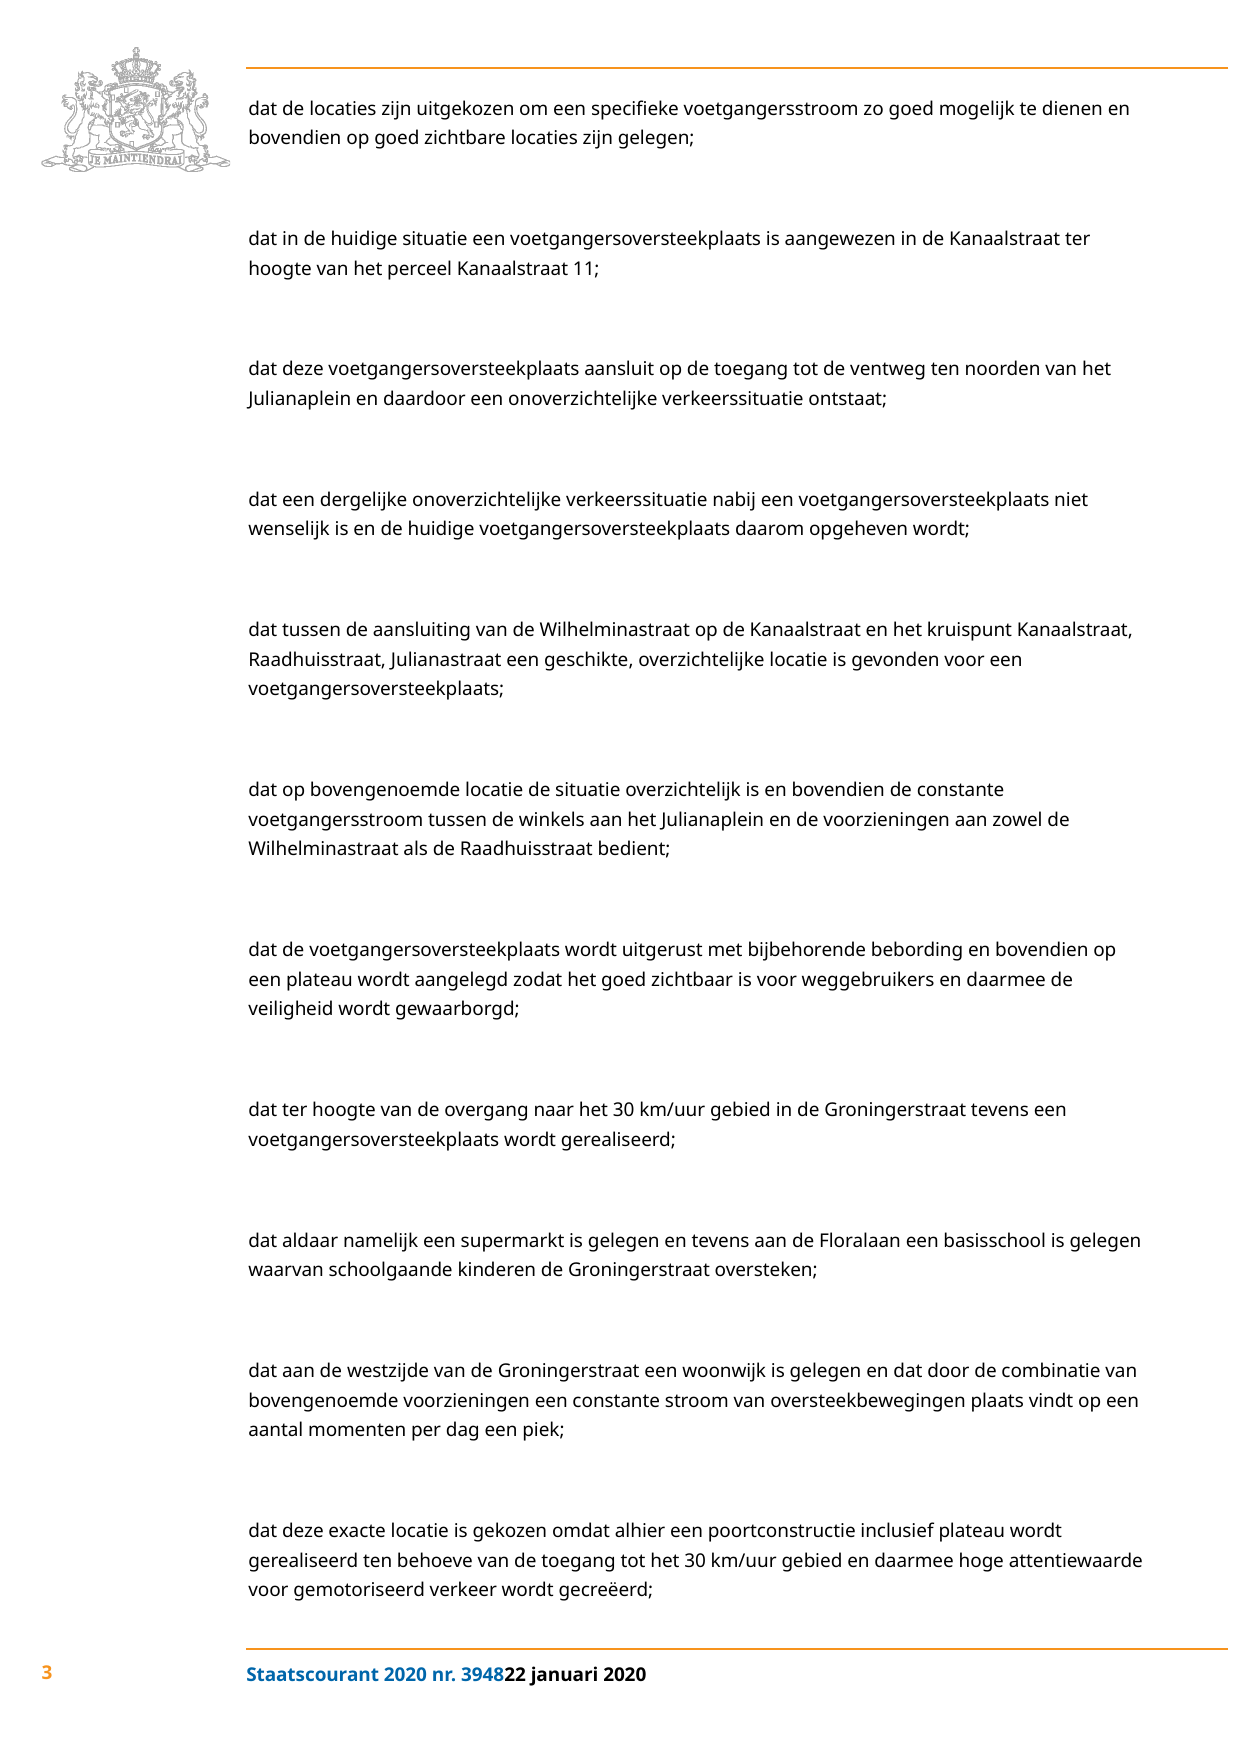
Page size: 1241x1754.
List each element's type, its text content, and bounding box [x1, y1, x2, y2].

text dat in de huidige situatie een voetgangersoversteekplaats is aangewezen in de Kanaalstraat ter hoogte van het perceel Kanaalstraat 11; [248, 225, 1152, 281]
text dat de voetgangersoversteekplaats wordt uitgerust met bijbehorende bebording en bovendien op een plateau wordt aangelegd zodat het goed zichtbaar is voor weggebruikers en daarmee de veiligheid wordt gewaarborgd; [248, 936, 1152, 1021]
text dat de locaties zijn uitgekozen om een specifieke voetgangersstroom zo goed mogelijk te dienen en bovendien op goed zichtbare locaties zijn gelegen; [248, 95, 1152, 150]
text dat aan de westzijde van de Groningerstraat een woonwijk is gelegen en dat door de combinatie van bovengenoemde voorzieningen een constante stroom van oversteekbewegingen plaats vindt op een aantal momenten per dag een piek; [248, 1357, 1152, 1442]
text dat aldaar namelijk een supermarkt is gelegen en tevens aan de Floralaan een basisschool is gelegen waarvan schoolgaande kinderen de Groningerstraat oversteken; [248, 1227, 1152, 1282]
text dat een dergelijke onoverzichtelijke verkeerssituatie nabij een voetgangersoversteekplaats niet wenselijk is en de huidige voetgangersoversteekplaats daarom opgeheven wordt; [248, 486, 1152, 541]
text dat ter hoogte van de overgang naar het 30 km/uur gebied in de Groningerstraat tevens een voetgangersoversteekplaats wordt gerealiseerd; [248, 1096, 1152, 1152]
text dat tussen de aansluiting van de Wilhelminastraat op de Kanaalstraat en het kruispunt Kanaalstraat, Raadhuisstraat, Julianastraat een geschikte, overzichtelijke locatie is gevonden voor een voetgangersoversteekplaats; [248, 616, 1152, 701]
text dat deze voetgangersoversteekplaats aansluit op de toegang tot de ventweg ten noorden van het Julianaplein en daardoor een onoverzichtelijke verkeerssituatie ontstaat; [248, 356, 1152, 411]
picture [41, 47, 231, 172]
text dat op bovengenoemde locatie de situatie overzichtelijk is en bovendien de constante voetgangersstroom tussen de winkels aan het Julianaplein en de voorzieningen aan zowel de Wilhelminastraat als de Raadhuisstraat bedient; [248, 776, 1152, 861]
text dat deze exacte locatie is gekozen omdat alhier een poortconstructie inclusief plateau wordt gerealiseerd ten behoeve van de toegang tot het 30 km/uur gebied en daarmee hoge attentiewaarde voor gemotoriseerd verkeer wordt gecreëerd; [248, 1517, 1152, 1602]
